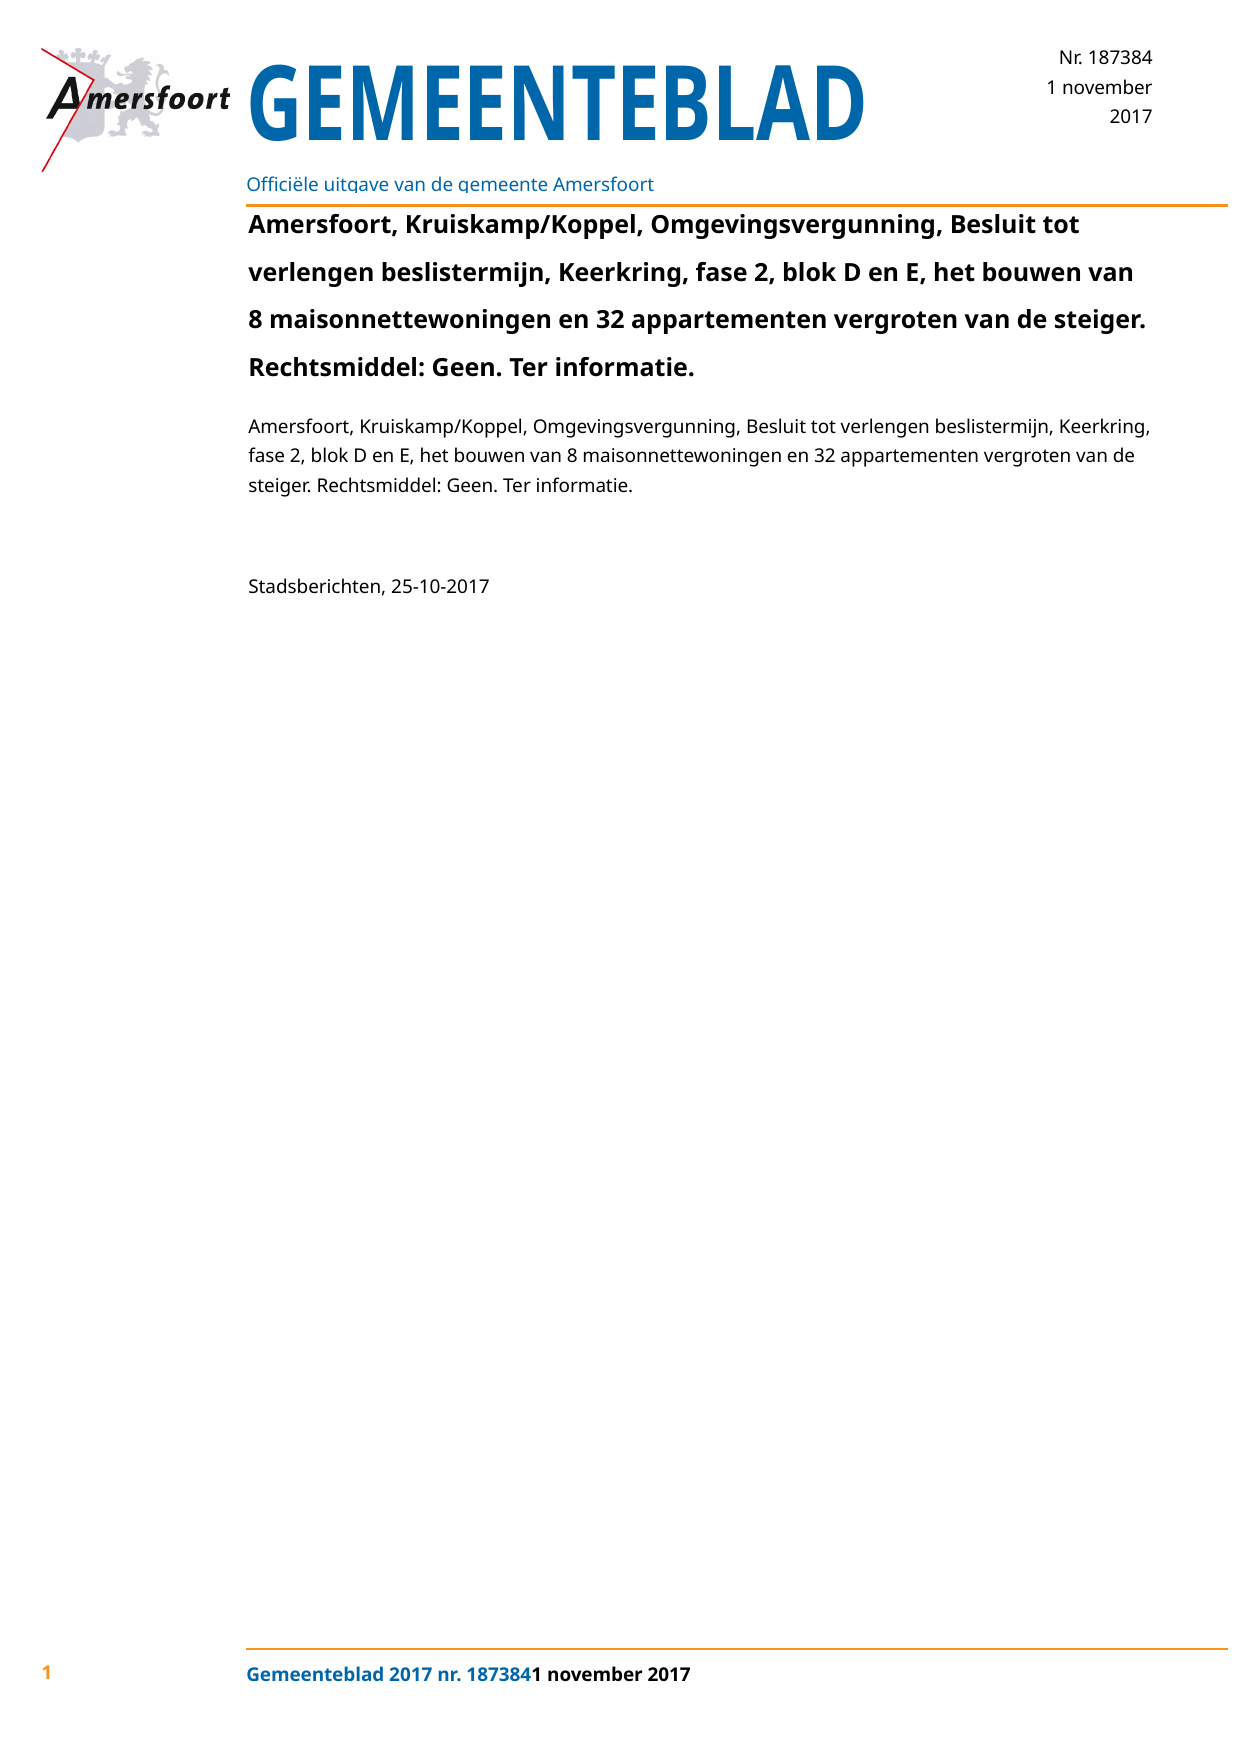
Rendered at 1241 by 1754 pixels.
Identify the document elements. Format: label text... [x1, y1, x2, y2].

picture [41, 47, 231, 172]
text Amersfoort, Kruiskamp/Koppel, Omgevingsvergunning, Besluit tot verlengen beslistermijn, Keerkring, fase 2, blok D en E, het bouwen van 8 maisonnettewoningen en 32 appartementen vergroten van de steiger. Rechtsmiddel: Geen. Ter informatie. [248, 413, 1152, 498]
text Stadsberichten, 25-10-2017 [248, 573, 1152, 599]
text Amersfoort, Kruiskamp/Koppel, Omgevingsvergunning, Besluit tot verlengen beslistermijn, Keerkring, fase 2, blok D en E, het bouwen van 8 maisonnettewoningen en 32 appartementen vergroten van de steiger. Rechtsmiddel: Geen. Ter informatie. [248, 207, 1152, 384]
